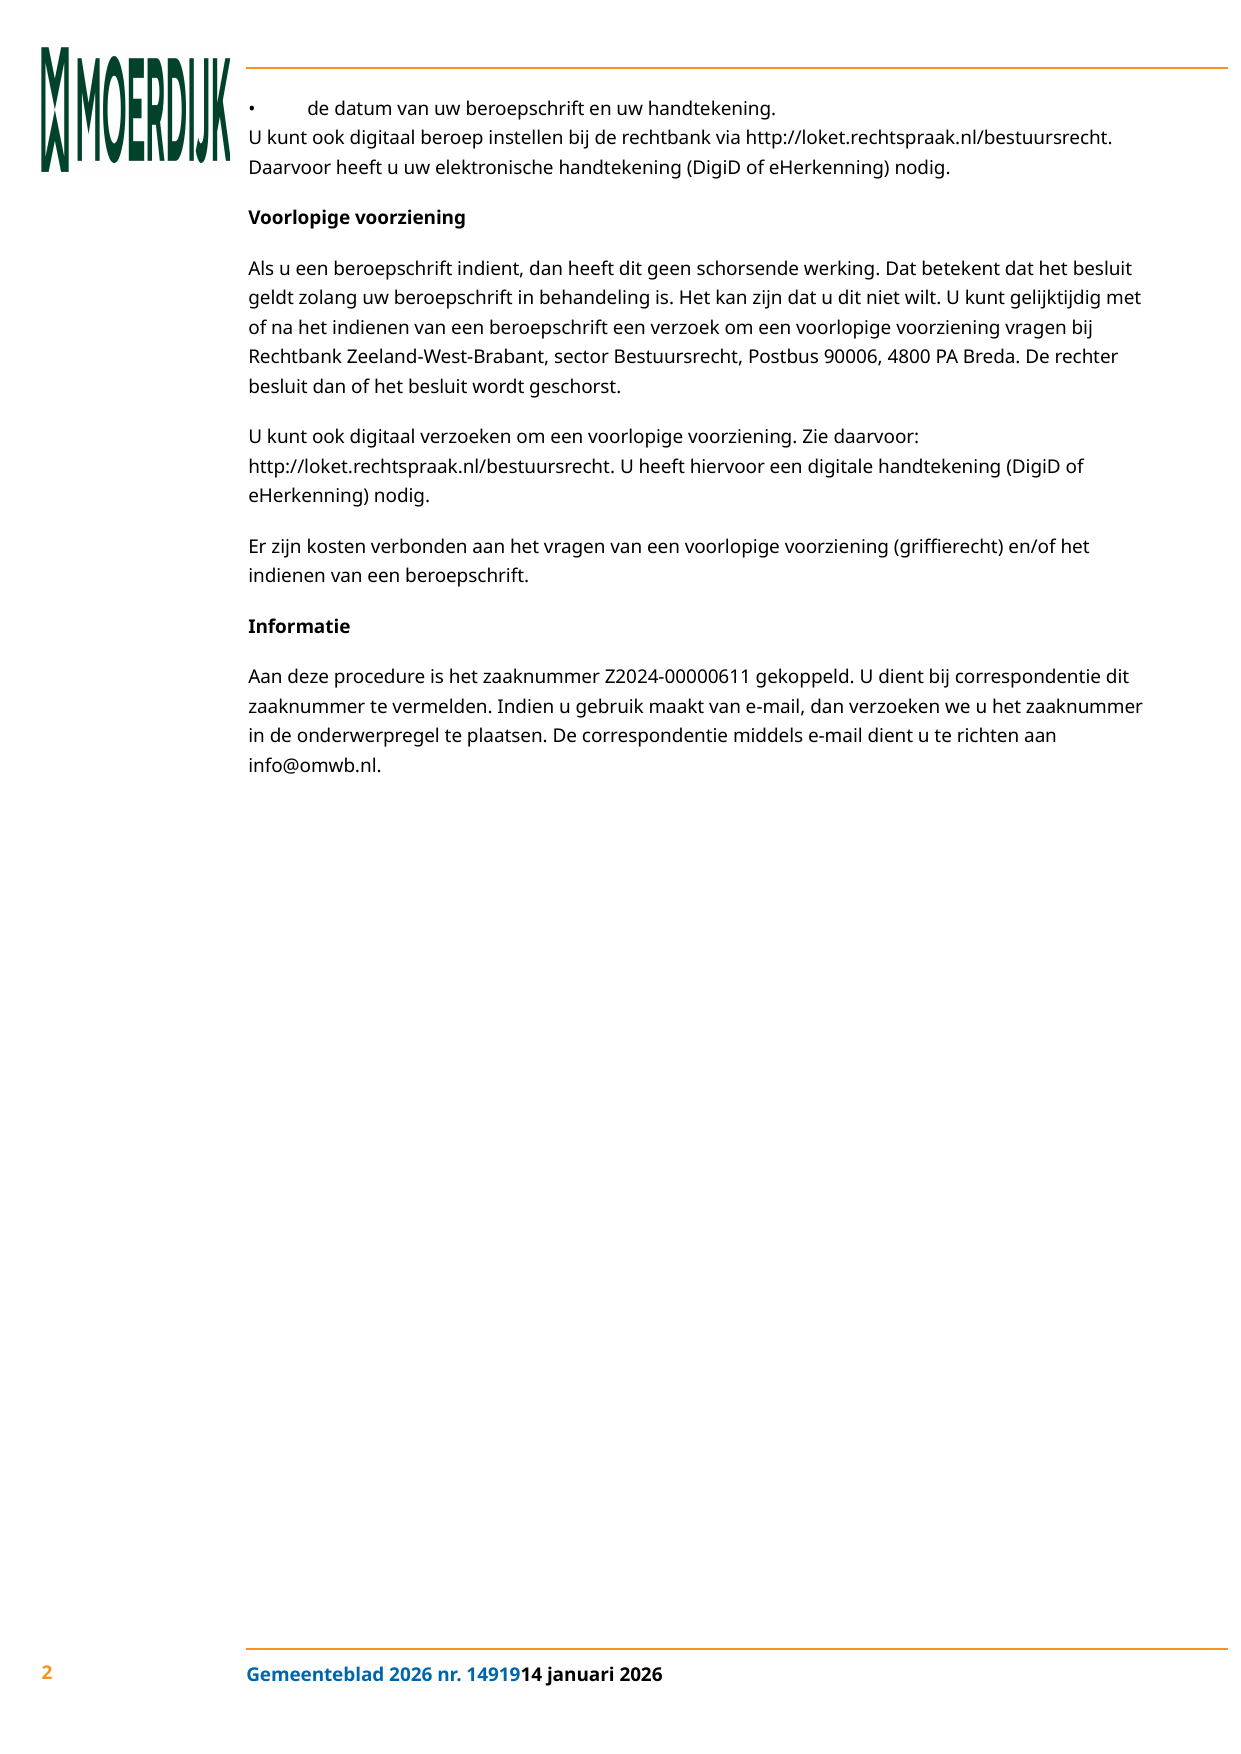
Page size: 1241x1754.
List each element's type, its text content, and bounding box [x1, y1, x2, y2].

text Informatie [248, 613, 1152, 639]
text U kunt ook digitaal verzoeken om een voorlopige voorziening. Zie daarvoor: http://loket.rechtspraak.nl/bestuursrecht. U heeft hiervoor een digitale handtekening (DigiD of eHerkenning) nodig. [248, 423, 1152, 508]
list de datum van uw beroepschrift en uw handtekening. [248, 95, 1152, 121]
text Aan deze procedure is het zaaknummer Z2024-00000611 gekoppeld. U dient bij correspondentie dit zaaknummer te vermelden. Indien u gebruik maakt van e-mail, dan verzoeken we u het zaaknummer in de onderwerpregel te plaatsen. De correspondentie middels e-mail dient u te richten aan info@omwb.nl. [248, 663, 1152, 778]
text Als u een beroepschrift indient, dan heeft dit geen schorsende werking. Dat betekent dat het besluit geldt zolang uw beroepschrift in behandeling is. Het kan zijn dat u dit niet wilt. U kunt gelijktijdig met of na het indienen van een beroepschrift een verzoek om een voorlopige voorziening vragen bij Rechtbank Zeeland-West-Brabant, sector Bestuursrecht, Postbus 90006, 4800 PA Breda. De rechter besluit dan of het besluit wordt geschorst. [248, 255, 1152, 399]
text Er zijn kosten verbonden aan het vragen van een voorlopige voorziening (griffierecht) en/of het indienen van een beroepschrift. [248, 533, 1152, 588]
text U kunt ook digitaal beroep instellen bij de rechtbank via http://loket.rechtspraak.nl/bestuursrecht. Daarvoor heeft u uw elektronische handtekening (DigiD of eHerkenning) nodig. [248, 124, 1152, 180]
picture [41, 47, 231, 172]
text Voorlopige voorziening [248, 204, 1152, 230]
